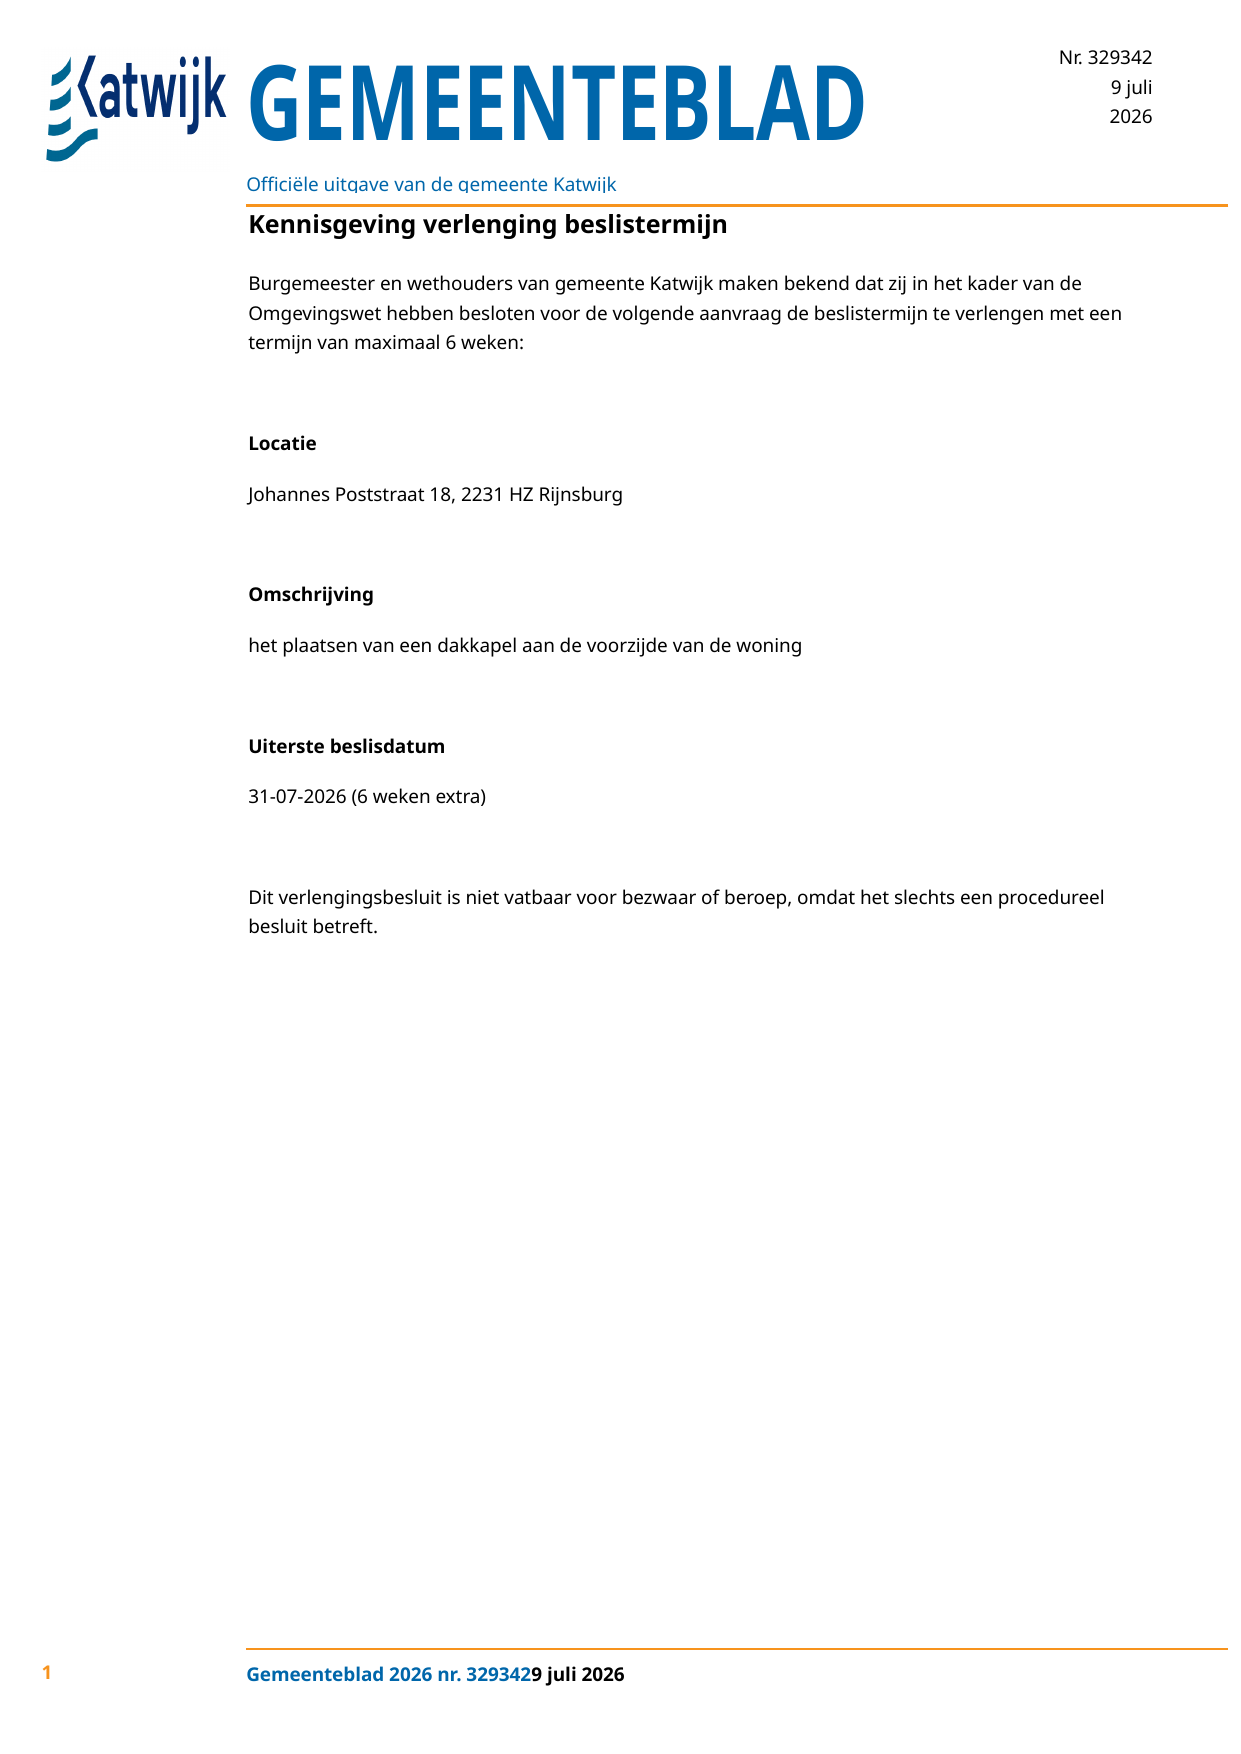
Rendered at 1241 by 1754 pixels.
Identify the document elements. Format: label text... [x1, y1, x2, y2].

text Uiterste beslisdatum [248, 733, 1152, 758]
text Johannes Poststraat 18, 2231 HZ Rijnsburg [248, 481, 1152, 506]
picture [41, 47, 231, 172]
text Burgemeester en wethouders van gemeente Katwijk maken bekend dat zij in het kader van de Omgevingswet hebben besloten voor de volgende aanvraag de beslistermijn te verlengen met een termijn van maximaal 6 weken: [248, 270, 1152, 355]
text Dit verlengingsbesluit is niet vatbaar voor bezwaar of beroep, omdat het slechts een procedureel besluit betreft. [248, 884, 1152, 939]
text het plaatsen van een dakkapel aan de voorzijde van de woning [248, 632, 1152, 658]
text 31-07-2026 (6 weken extra) [248, 783, 1152, 809]
text Omschrijving [248, 582, 1152, 607]
text Locatie [248, 430, 1152, 456]
text Kennisgeving verlenging beslistermijn [248, 207, 1152, 241]
